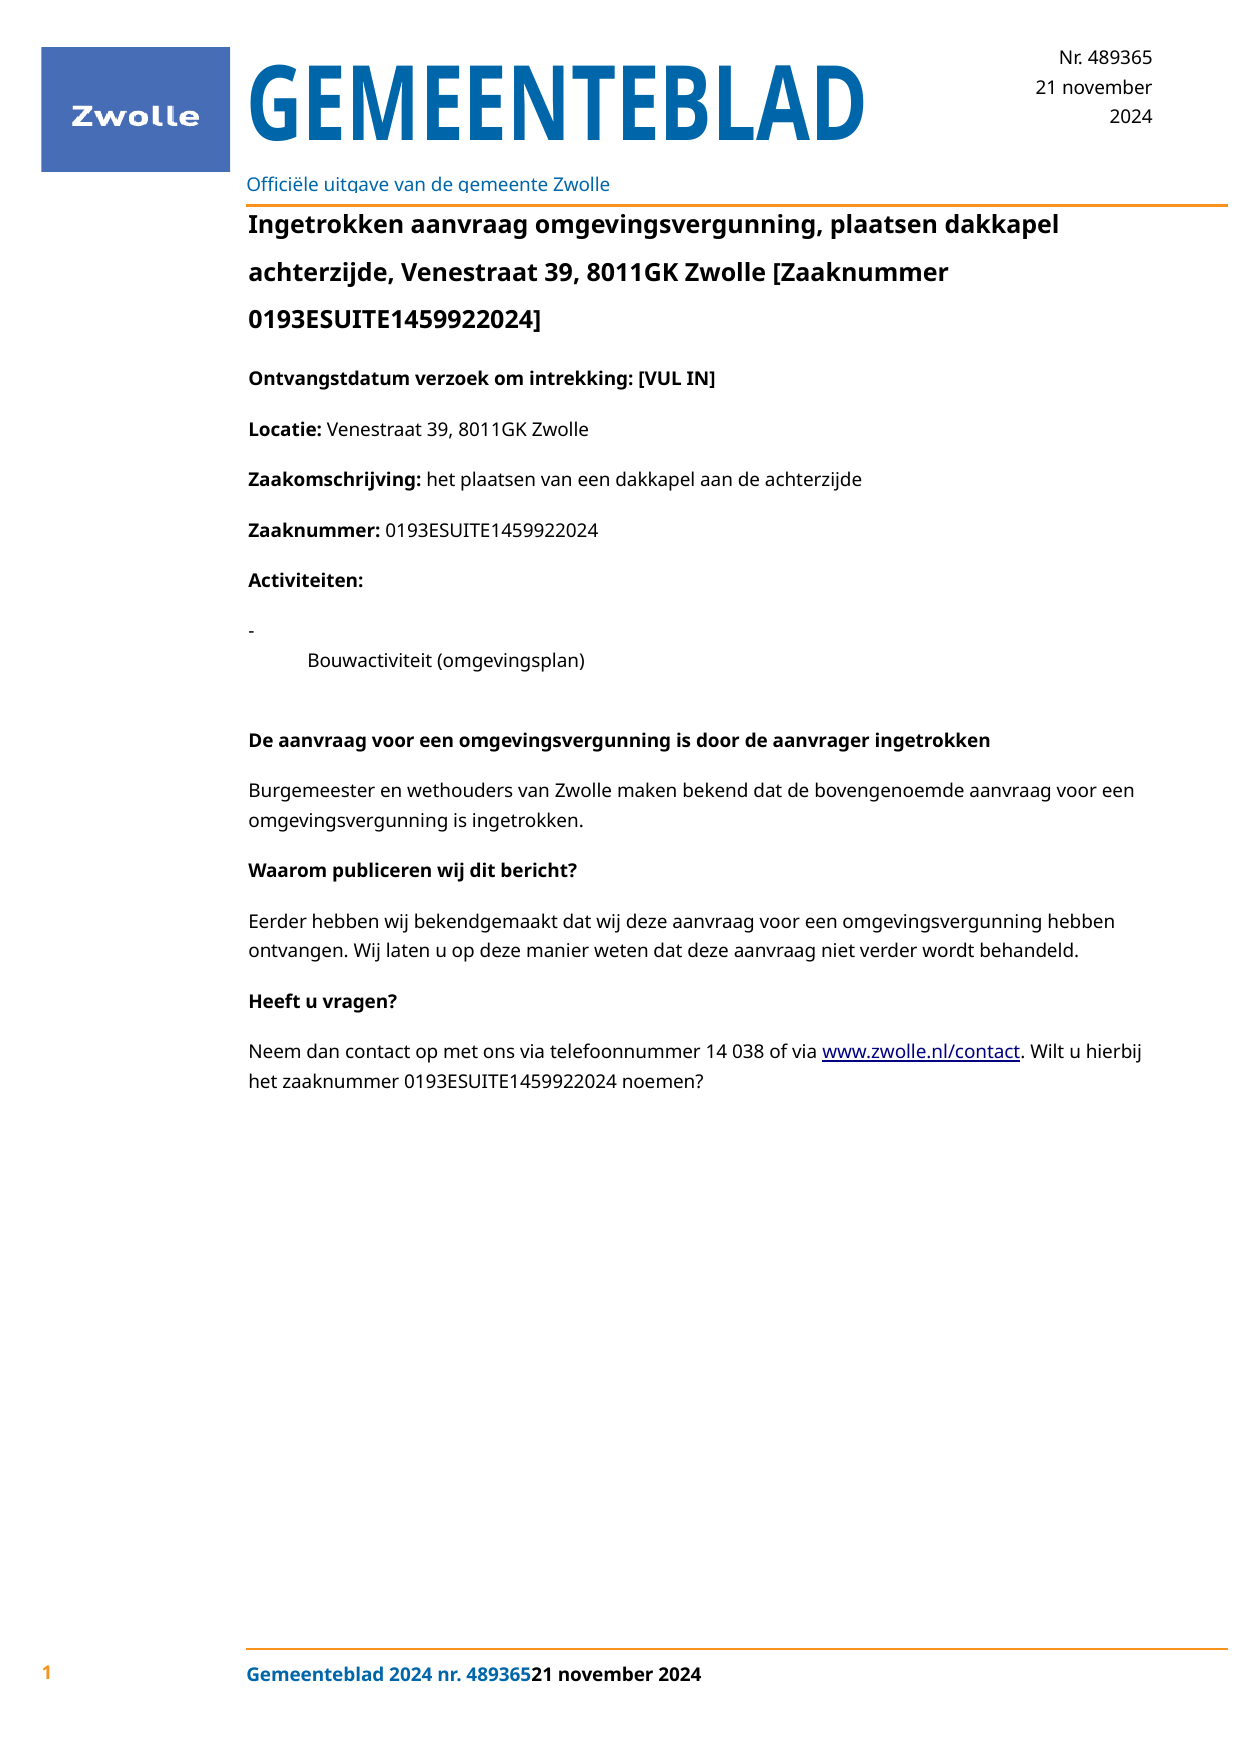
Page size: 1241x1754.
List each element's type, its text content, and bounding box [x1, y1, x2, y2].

text Ingetrokken aanvraag omgevingsvergunning, plaatsen dakkapel achterzijde, Venestraat 39, 8011GK Zwolle [Zaaknummer 0193ESUITE1459922024] [248, 207, 1152, 336]
text Zaaknummer: 0193ESUITE1459922024 [248, 517, 1152, 542]
text Activiteiten: [248, 567, 1152, 593]
text Locatie: Venestraat 39, 8011GK Zwolle [248, 416, 1152, 442]
list Bouwactiviteit (omgevingsplan) [248, 647, 1152, 673]
text Heeft u vragen? [248, 988, 1152, 1014]
text Eerder hebben wij bekendgemaakt dat wij deze aanvraag voor een omgevingsvergunning hebben ontvangen. Wij laten u op deze manier weten dat deze aanvraag niet verder wordt behandeld. [248, 908, 1152, 963]
text Neem dan contact op met ons via telefoonnummer 14 038 of via www.zwolle.nl/contact. Wilt u hierbij het zaaknummer 0193ESUITE1459922024 noemen? [248, 1038, 1152, 1094]
text Ontvangstdatum verzoek om intrekking: [VUL IN] [248, 366, 1152, 391]
text Zaakomschrijving: het plaatsen van een dakkapel aan de achterzijde [248, 466, 1152, 492]
text De aanvraag voor een omgevingsvergunning is door de aanvrager ingetrokken [248, 727, 1152, 753]
picture [41, 47, 231, 172]
text Waarom publiceren wij dit bericht? [248, 858, 1152, 883]
text Burgemeester en wethouders van Zwolle maken bekend dat de bovengenoemde aanvraag voor een omgevingsvergunning is ingetrokken. [248, 778, 1152, 833]
